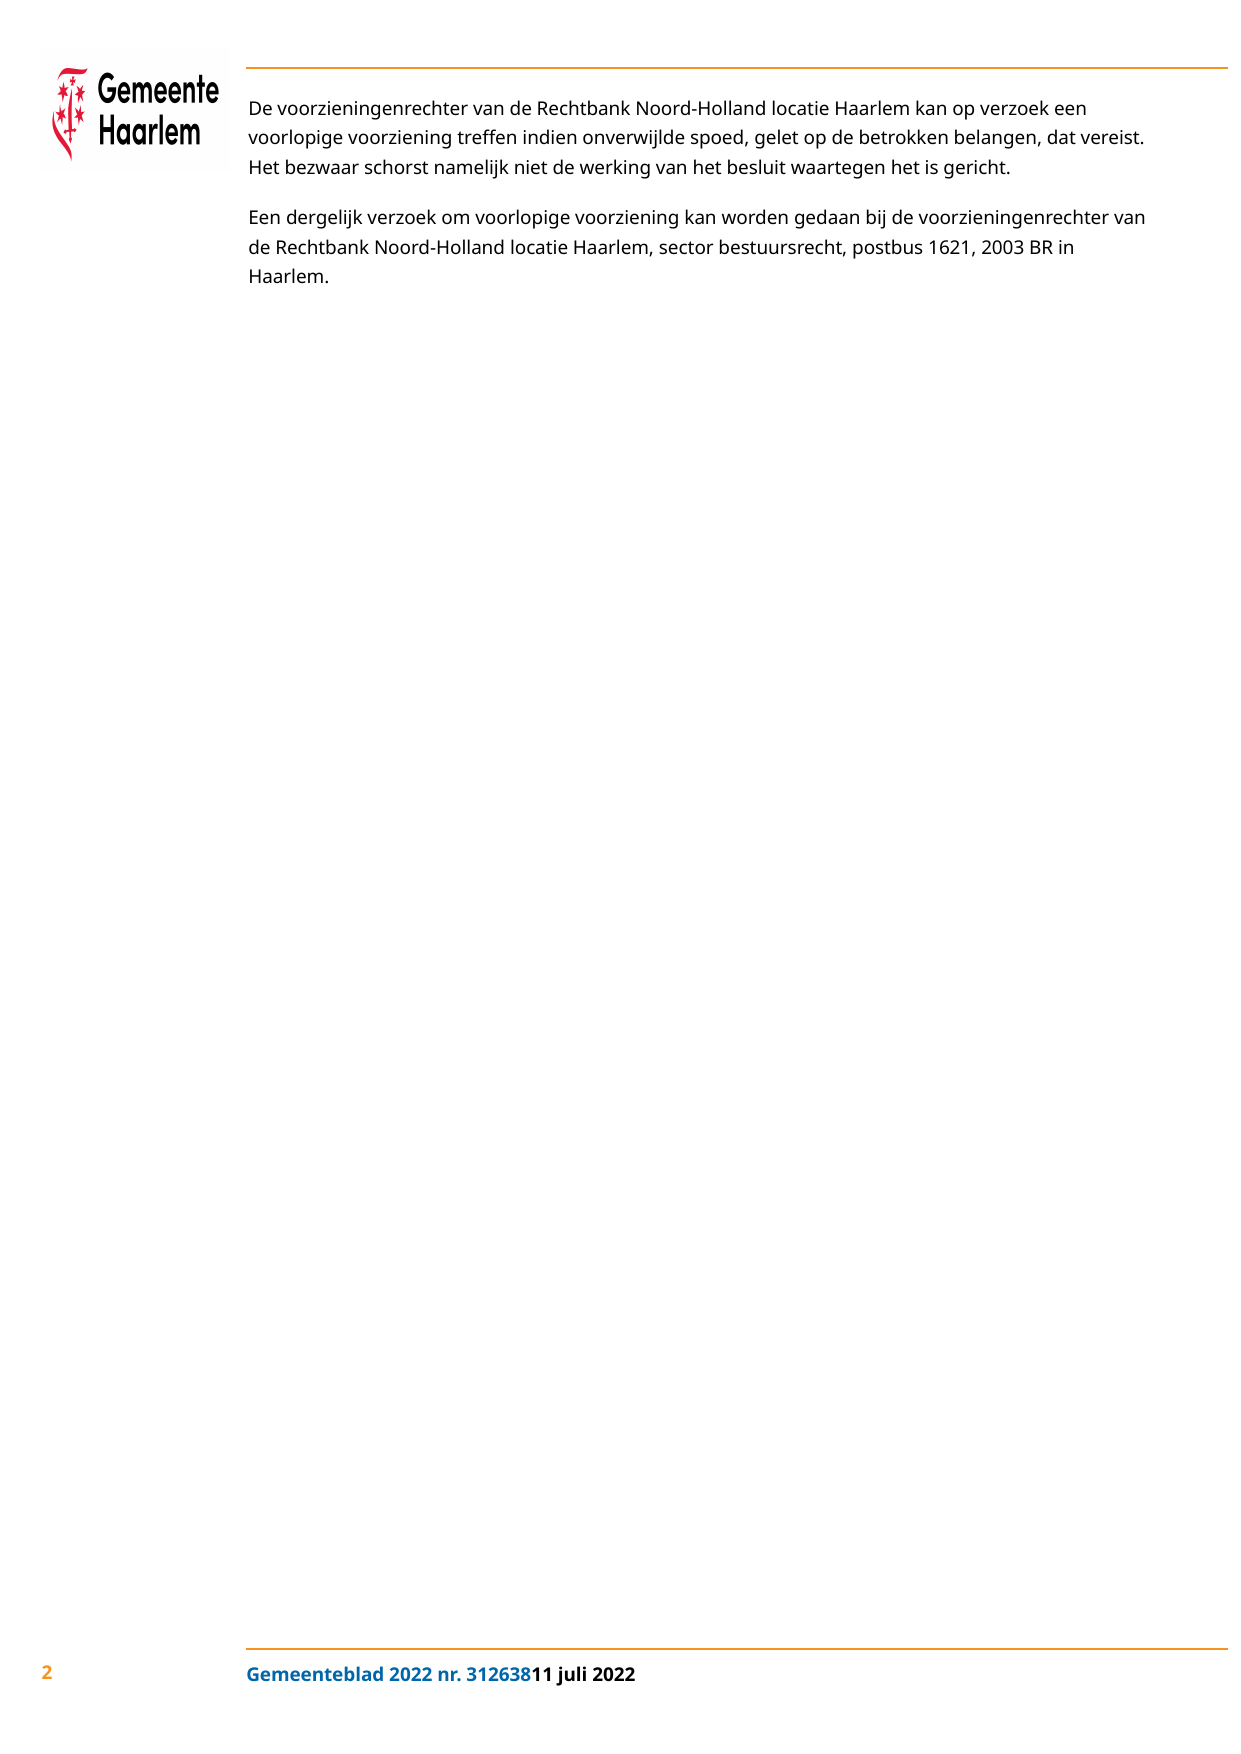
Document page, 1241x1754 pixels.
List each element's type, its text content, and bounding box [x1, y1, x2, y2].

picture [41, 47, 231, 172]
text De voorzieningenrechter van de Rechtbank Noord-Holland locatie Haarlem kan op verzoek een voorlopige voorziening treffen indien onverwijlde spoed, gelet op de betrokken belangen, dat vereist. Het bezwaar schorst namelijk niet de werking van het besluit waartegen het is gericht. [248, 95, 1152, 180]
text Een dergelijk verzoek om voorlopige voorziening kan worden gedaan bij de voorzieningenrechter van de Rechtbank Noord-Holland locatie Haarlem, sector bestuursrecht, postbus 1621, 2003 BR in Haarlem. [248, 204, 1152, 289]
